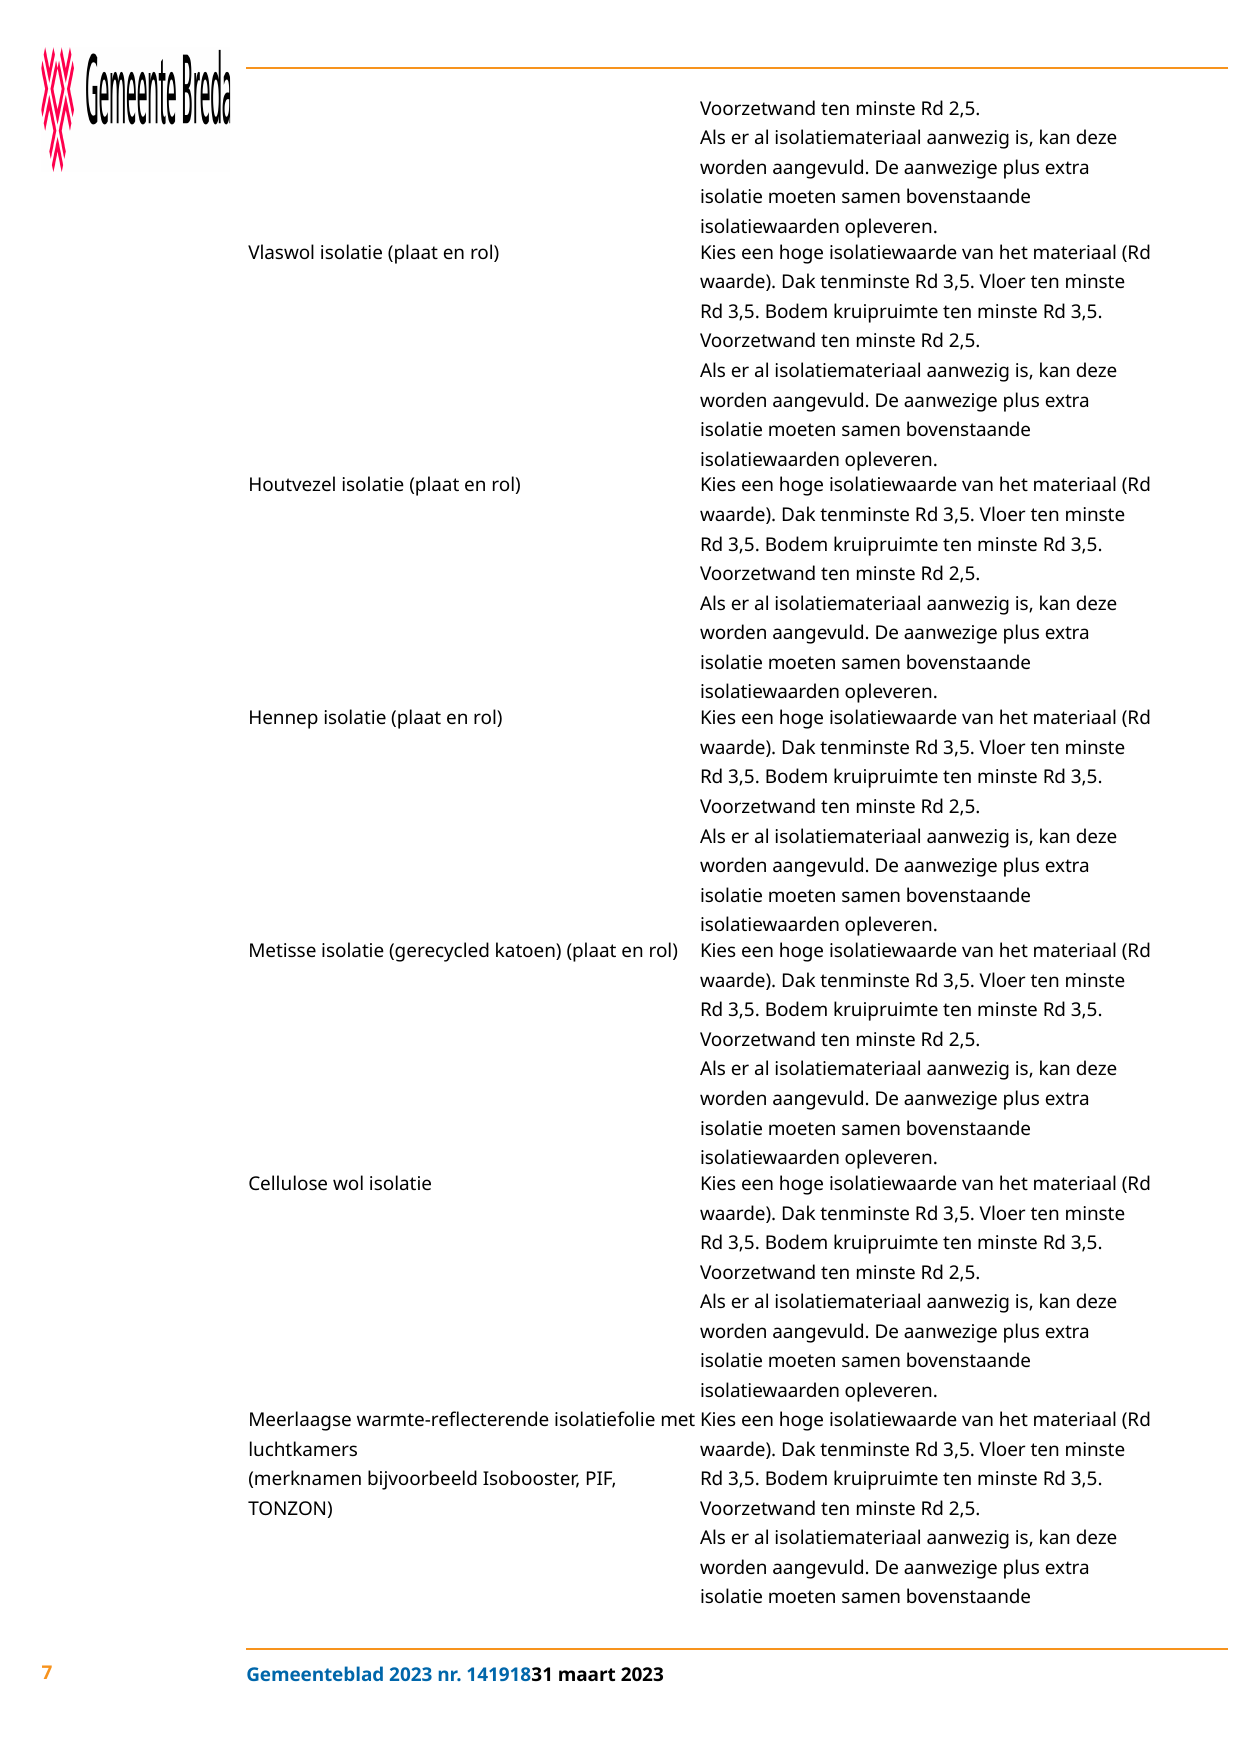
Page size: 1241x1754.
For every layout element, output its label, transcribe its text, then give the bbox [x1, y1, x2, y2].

table_cell Hennep isolatie (plaat en rol) [248, 705, 700, 937]
table_cell Vlaswol isolatie (plaat en rol) [248, 239, 700, 472]
table_header Kies een hoge isolatiewaarde van het materiaal (Rd waarde). Dak tenminste Rd 3,5. Vloer ten minste Rd 3,5. Bodem kruipruimte ten minste Rd 3,5. Voorzetwand ten minste Rd 2,5. Als er al isolatiemateriaal aanwezig is, kan deze worden aangevuld. De aanwezige plus extra isolatie moeten samen bovenstaande [700, 1406, 1152, 1609]
picture [41, 47, 231, 172]
table_cell Kies een hoge isolatiewaarde van het materiaal (Rd waarde). Dak tenminste Rd 3,5. Vloer ten minste Rd 3,5. Bodem kruipruimte ten minste Rd 3,5. Voorzetwand ten minste Rd 2,5. Als er al isolatiemateriaal aanwezig is, kan deze worden aangevuld. De aanwezige plus extra isolatie moeten samen bovenstaande isolatiewaarden opleveren. [700, 705, 1152, 937]
table_cell Houtvezel isolatie (plaat en rol) [248, 472, 700, 704]
table_cell [248, 95, 700, 239]
table_cell Kies een hoge isolatiewaarde van het materiaal (Rd waarde). Dak tenminste Rd 3,5. Vloer ten minste Rd 3,5. Bodem kruipruimte ten minste Rd 3,5. Voorzetwand ten minste Rd 2,5. Als er al isolatiemateriaal aanwezig is, kan deze worden aangevuld. De aanwezige plus extra isolatie moeten samen bovenstaande isolatiewaarden opleveren. [700, 937, 1152, 1170]
table_cell Cellulose wol isolatie [248, 1170, 700, 1403]
table_cell Kies een hoge isolatiewaarde van het materiaal (Rd waarde). Dak tenminste Rd 3,5. Vloer ten minste Rd 3,5. Bodem kruipruimte ten minste Rd 3,5. Voorzetwand ten minste Rd 2,5. Als er al isolatiemateriaal aanwezig is, kan deze worden aangevuld. De aanwezige plus extra isolatie moeten samen bovenstaande isolatiewaarden opleveren. [700, 472, 1152, 704]
table_cell Kies een hoge isolatiewaarde van het materiaal (Rd waarde). Dak tenminste Rd 3,5. Vloer ten minste Rd 3,5. Bodem kruipruimte ten minste Rd 3,5. Voorzetwand ten minste Rd 2,5. Als er al isolatiemateriaal aanwezig is, kan deze worden aangevuld. De aanwezige plus extra isolatie moeten samen bovenstaande isolatiewaarden opleveren. [700, 1170, 1152, 1403]
table_header Meerlaagse warmte-reflecterende isolatiefolie met luchtkamers (merknamen bijvoorbeeld Isobooster, PIF, TONZON) [248, 1406, 700, 1609]
table_cell Kies een hoge isolatiewaarde van het materiaal (Rd waarde). Dak tenminste Rd 3,5. Vloer ten minste Rd 3,5. Bodem kruipruimte ten minste Rd 3,5. Voorzetwand ten minste Rd 2,5. Als er al isolatiemateriaal aanwezig is, kan deze worden aangevuld. De aanwezige plus extra isolatie moeten samen bovenstaande isolatiewaarden opleveren. [700, 239, 1152, 472]
table_cell Voorzetwand ten minste Rd 2,5. Als er al isolatiemateriaal aanwezig is, kan deze worden aangevuld. De aanwezige plus extra isolatie moeten samen bovenstaande isolatiewaarden opleveren. [700, 95, 1152, 239]
table_cell Metisse isolatie (gerecycled katoen) (plaat en rol) [248, 937, 700, 1170]
